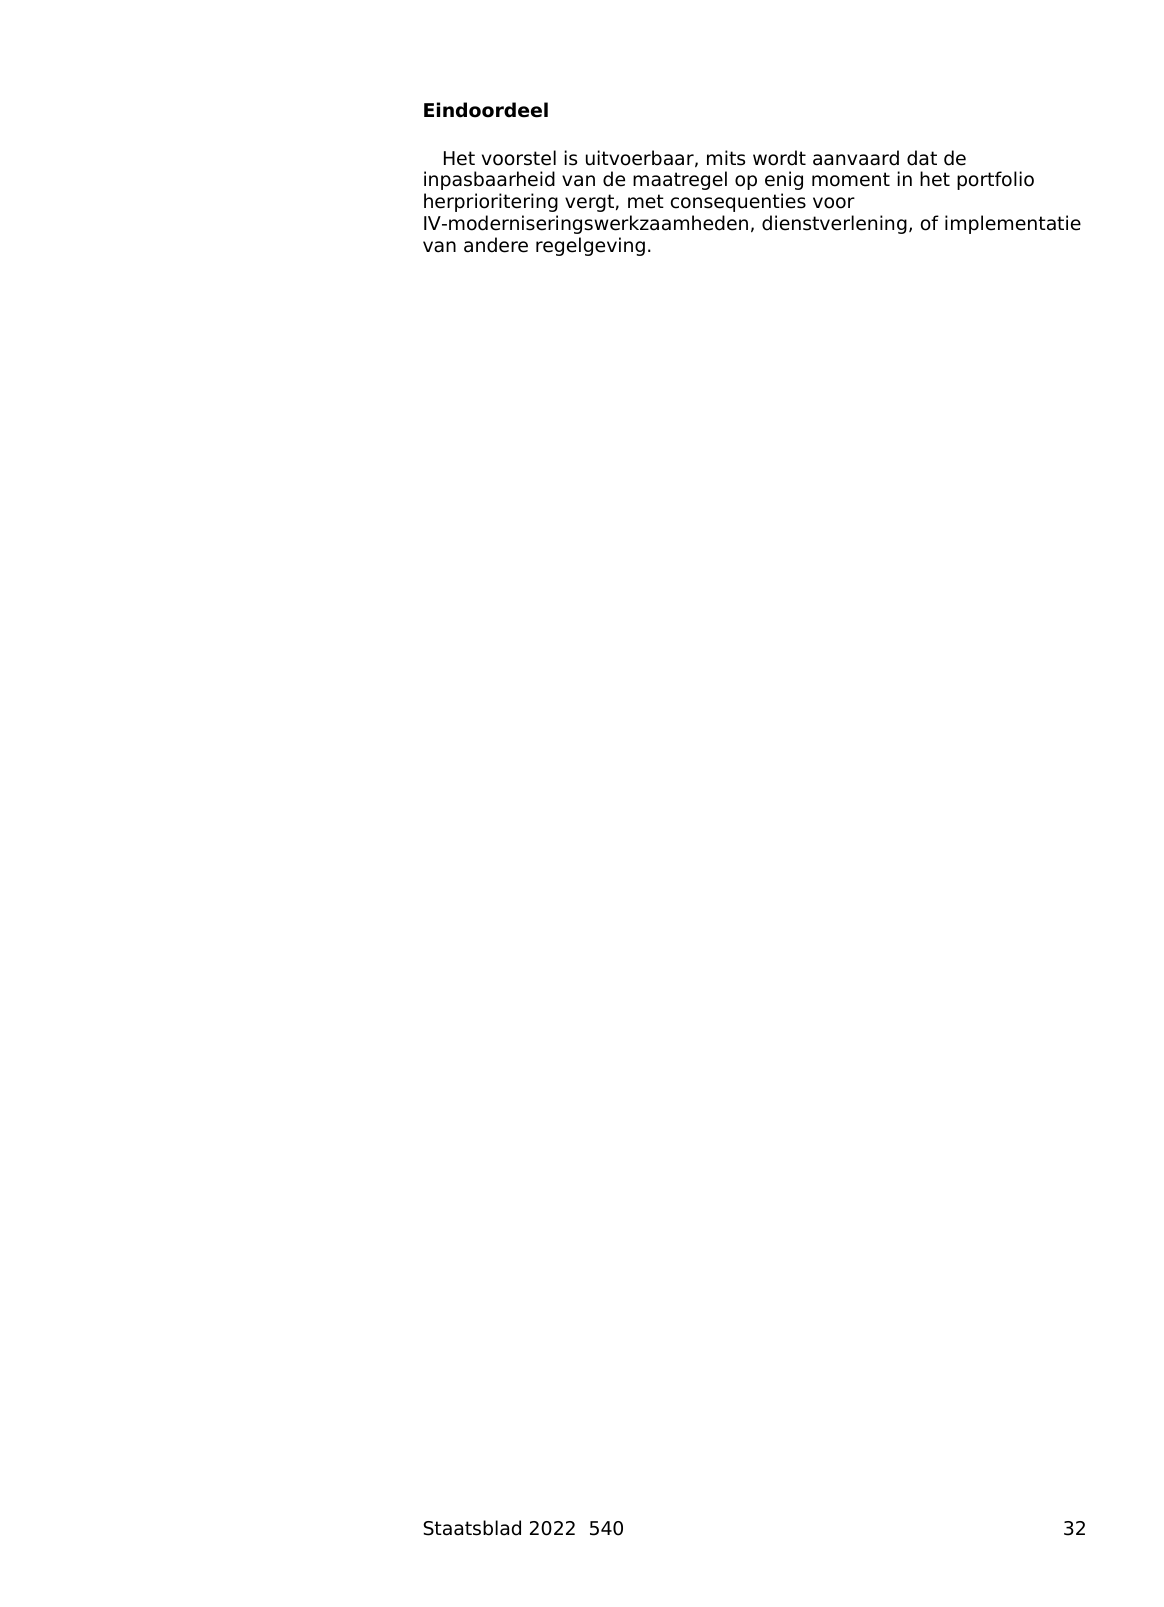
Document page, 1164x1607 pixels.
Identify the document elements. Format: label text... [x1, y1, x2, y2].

text Het voorstel is uitvoerbaar, mits wordt aanvaard dat de inpasbaarheid van de maatregel op enig moment in het portfolio herprioritering vergt, met consequenties voor IV‑moderniseringswerkzaamheden, dienstverlening, of implementatie van andere regelgeving. [422, 147, 1087, 257]
subtitle Eindoordeel [422, 100, 1087, 122]
